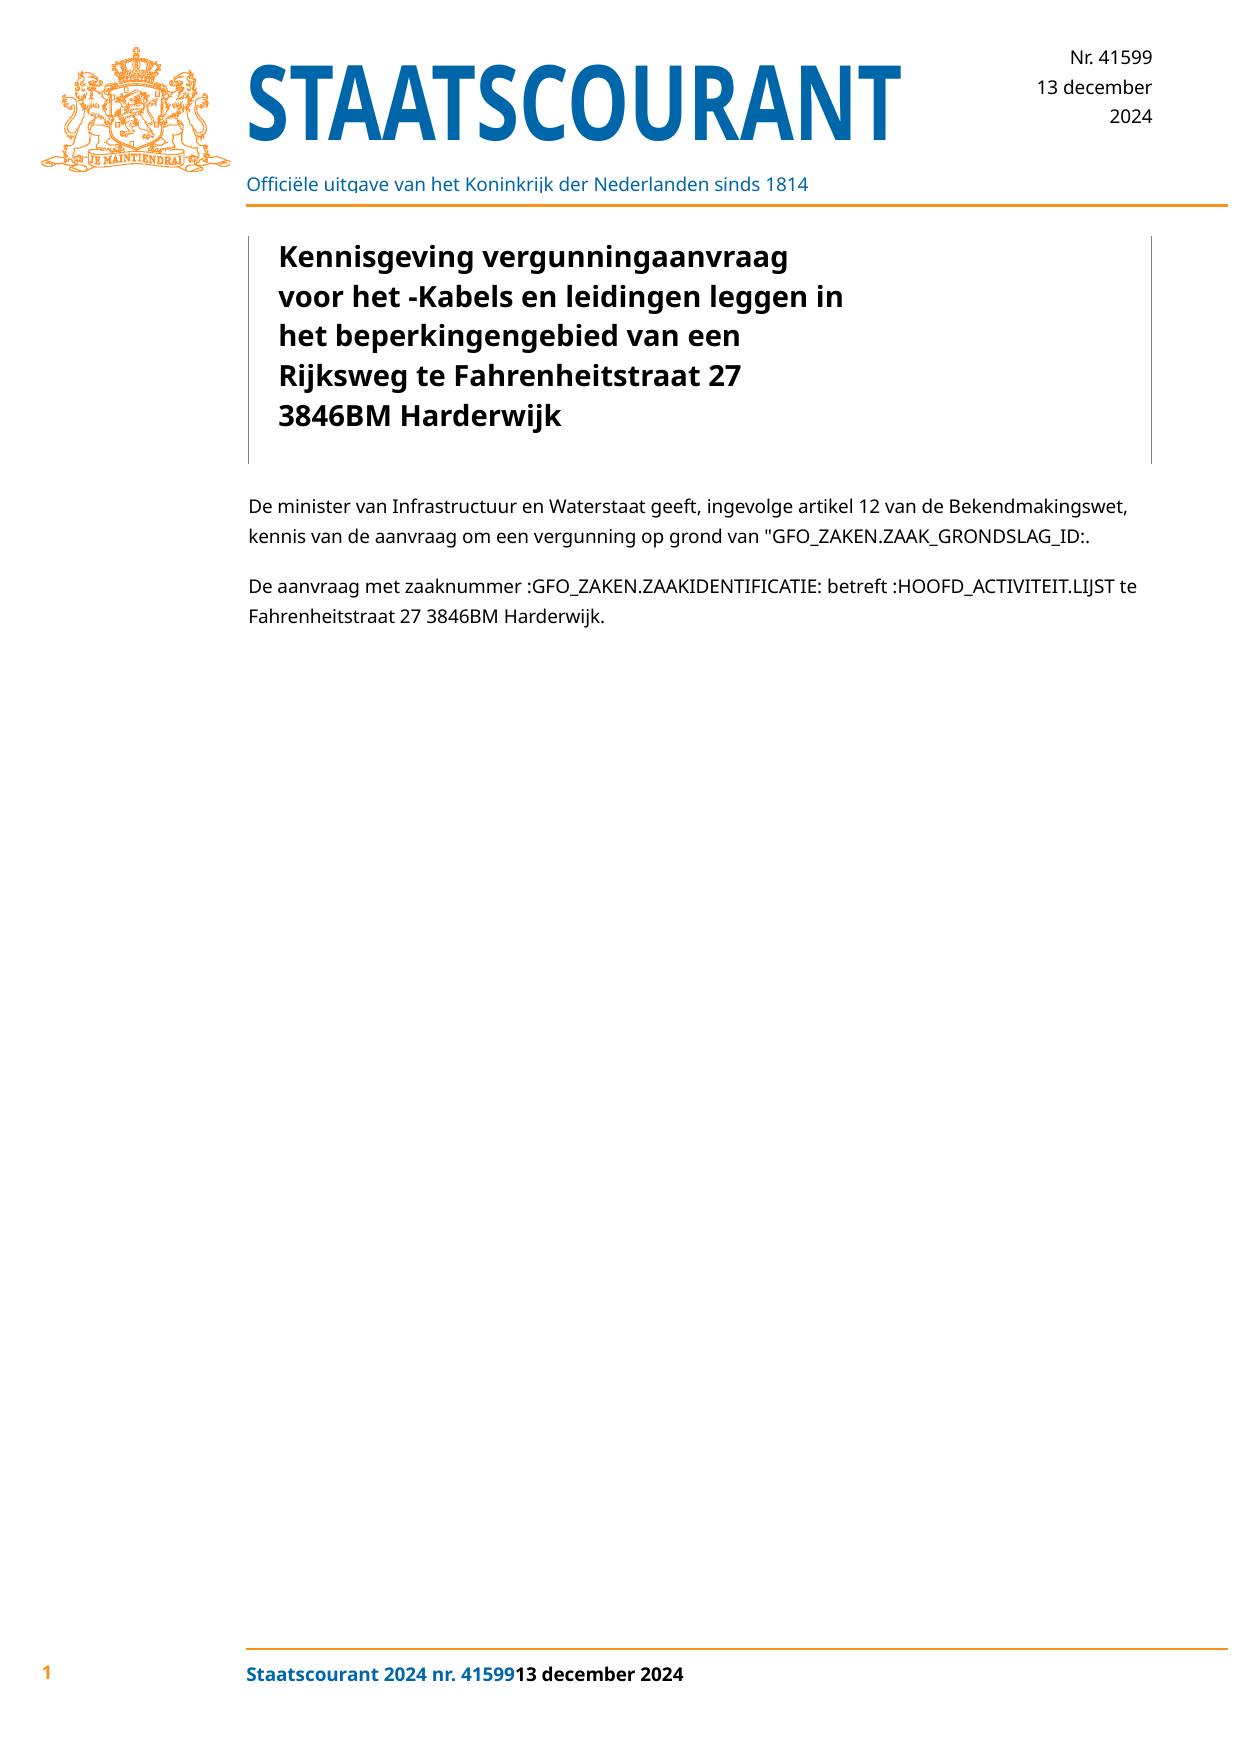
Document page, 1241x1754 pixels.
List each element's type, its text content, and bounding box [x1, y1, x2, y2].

table_header Kennisgeving vergunningaanvraag voor het -Kabels en leidingen leggen in het beperkingengebied van een Rijksweg te Fahrenheitstraat 27 3846BM Harderwijk [249, 236, 850, 464]
text De aanvraag met zaaknummer :GFO_ZAKEN.ZAAKIDENTIFICATIE: betreft :HOOFD_ACTIVITEIT.LIJST te Fahrenheitstraat 27 3846BM Harderwijk. [248, 573, 1152, 629]
picture [912, 236, 1090, 414]
table_header [850, 236, 912, 413]
table_header [1090, 236, 1151, 413]
text De minister van Infrastructuur en Waterstaat geeft, ingevolge artikel 12 van de Bekendmakingswet, kennis van de aanvraag om een vergunning op grond van "GFO_ZAKEN.ZAAK_GRONDSLAG_ID:. [248, 493, 1152, 549]
table_header [850, 414, 1151, 464]
picture [41, 47, 231, 172]
